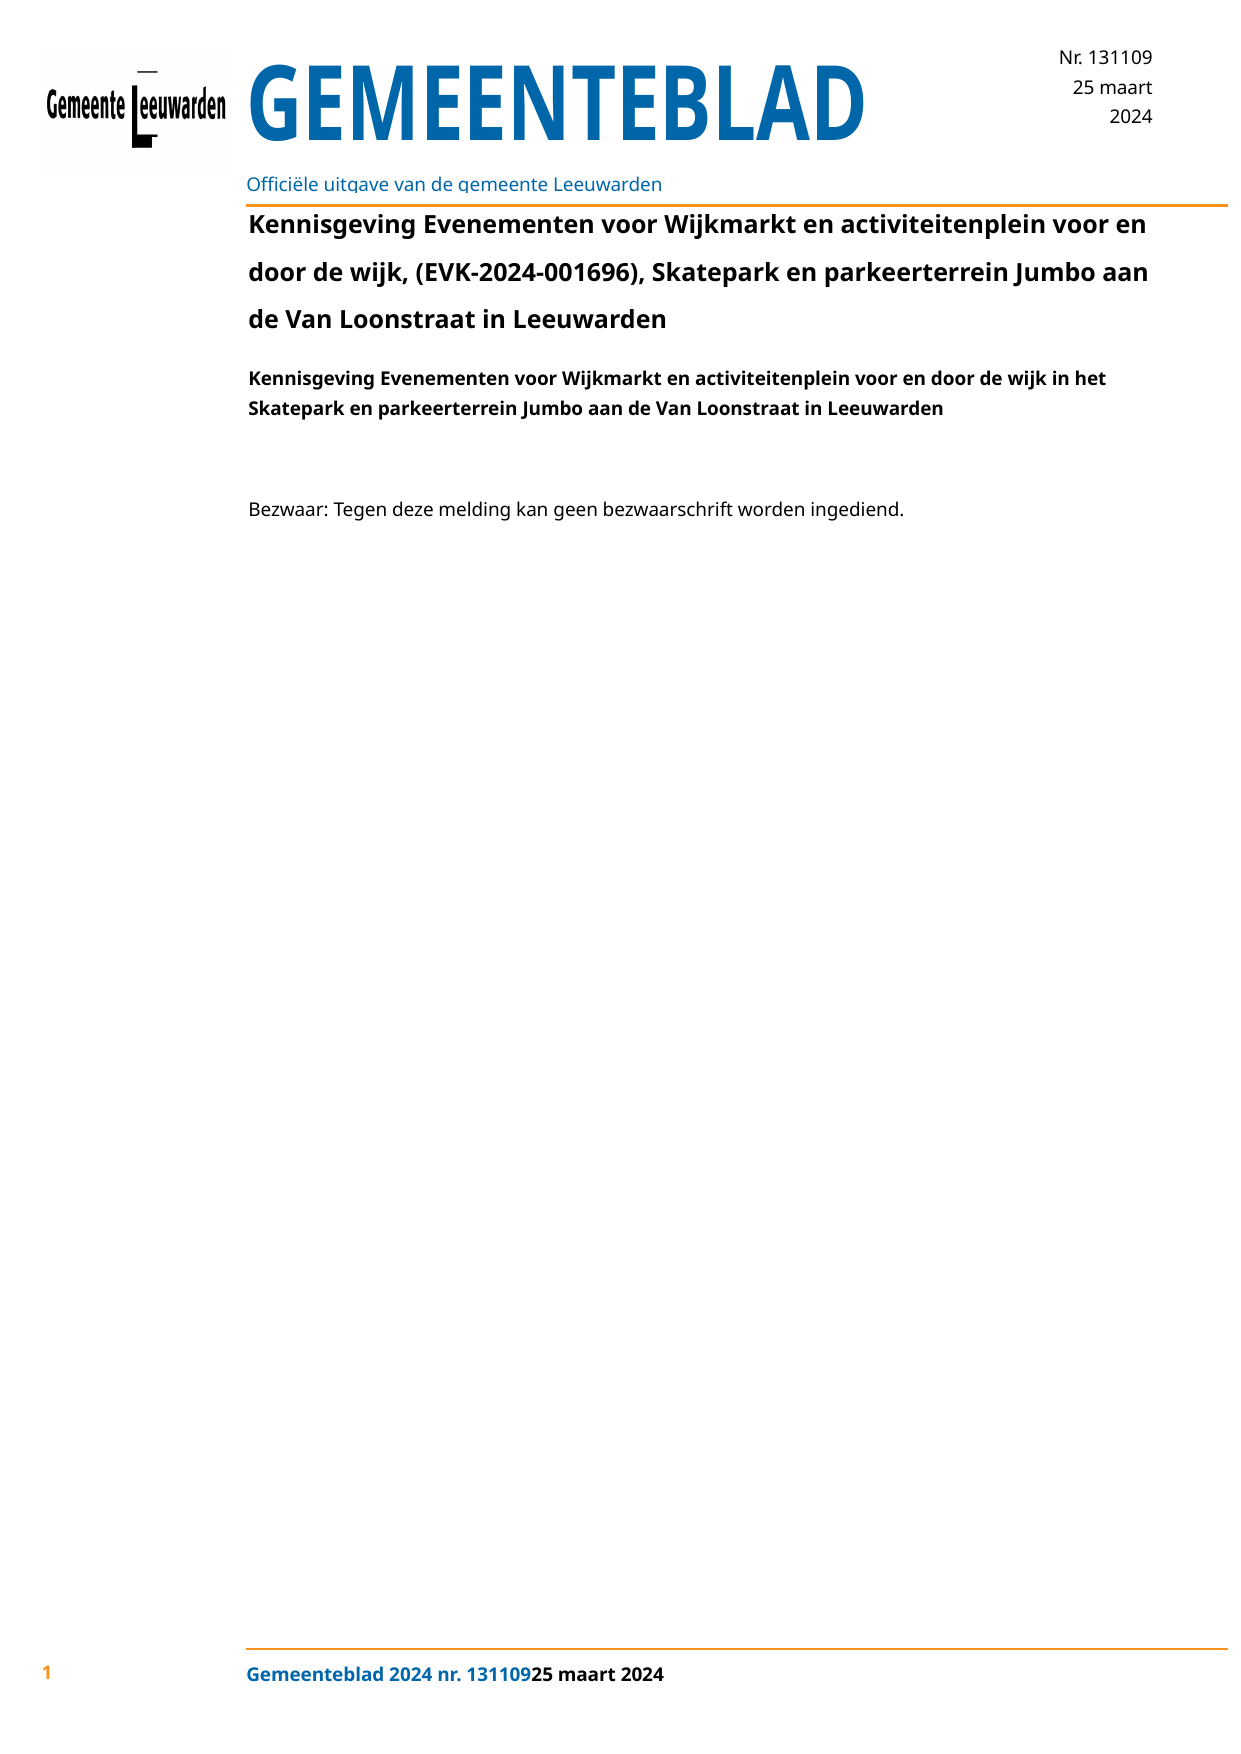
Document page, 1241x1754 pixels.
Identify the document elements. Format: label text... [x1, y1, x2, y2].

text Kennisgeving Evenementen voor Wijkmarkt en activiteitenplein voor en door de wijk, (EVK-2024-001696), Skatepark en parkeerterrein Jumbo aan de Van Loonstraat in Leeuwarden [248, 207, 1152, 336]
text Kennisgeving Evenementen voor Wijkmarkt en activiteitenplein voor en door de wijk in het Skatepark en parkeerterrein Jumbo aan de Van Loonstraat in Leeuwarden [248, 366, 1152, 421]
picture [41, 47, 231, 172]
text Bezwaar: Tegen deze melding kan geen bezwaarschrift worden ingediend. [248, 496, 1152, 522]
